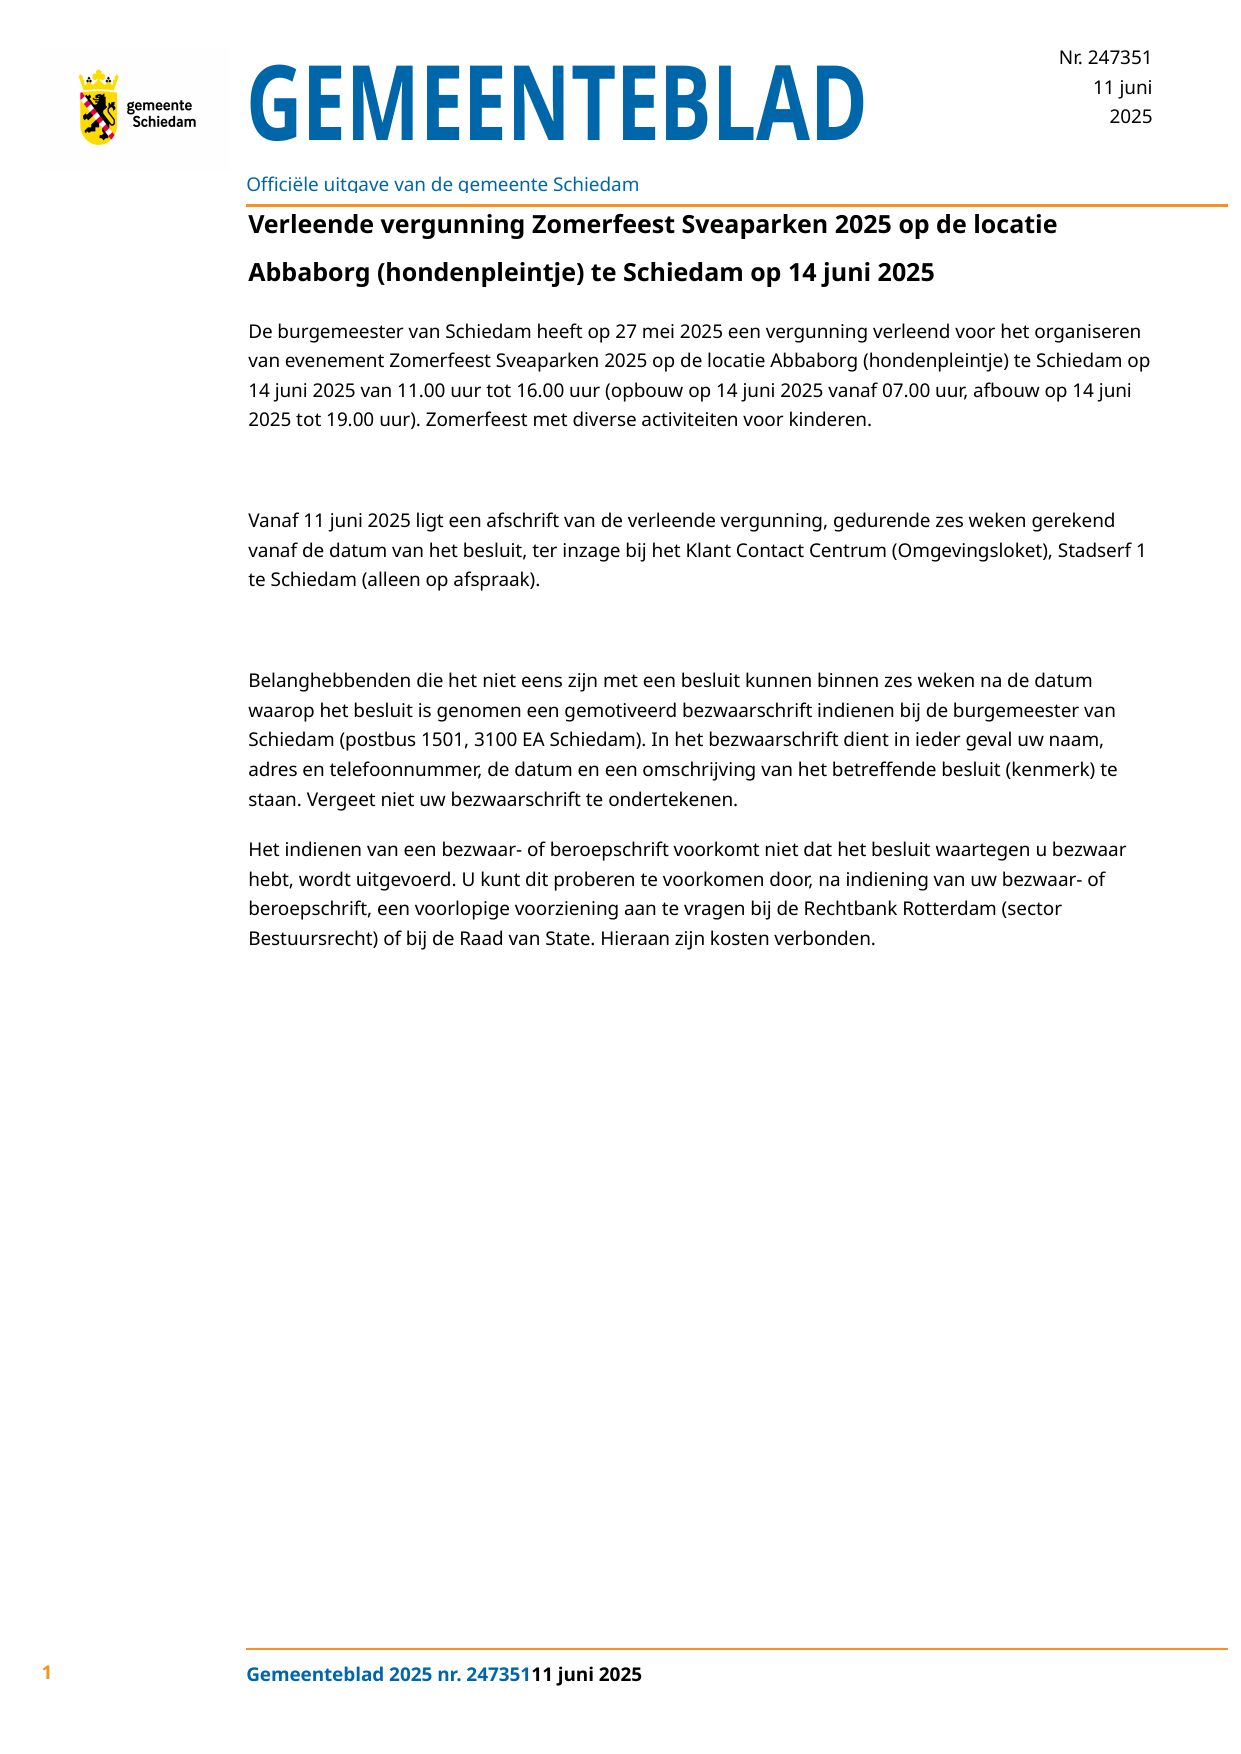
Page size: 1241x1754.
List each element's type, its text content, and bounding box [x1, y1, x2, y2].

text Het indienen van een bezwaar- of beroepschrift voorkomt niet dat het besluit waartegen u bezwaar hebt, wordt uitgevoerd. U kunt dit proberen te voorkomen door, na indiening van uw bezwaar- of beroepschrift, een voorlopige voorziening aan te vragen bij de Rechtbank Rotterdam (sector Bestuursrecht) of bij de Raad van State. Hieraan zijn kosten verbonden. [248, 836, 1152, 951]
text Belanghebbenden die het niet eens zijn met een besluit kunnen binnen zes weken na de datum waarop het besluit is genomen een gemotiveerd bezwaarschrift indienen bij de burgemeester van Schiedam (postbus 1501, 3100 EA Schiedam). In het bezwaarschrift dient in ieder geval uw naam, adres en telefoonnummer, de datum en een omschrijving van het betreffende besluit (kenmerk) te staan. Vergeet niet uw bezwaarschrift te ondertekenen. [248, 667, 1152, 812]
text Vanaf 11 juni 2025 ligt een afschrift van de verleende vergunning, gedurende zes weken gerekend vanaf de datum van het besluit, ter inzage bij het Klant Contact Centrum (Omgevingsloket), Stadserf 1 te Schiedam (alleen op afspraak). [248, 507, 1152, 592]
picture [41, 47, 231, 172]
text De burgemeester van Schiedam heeft op 27 mei 2025 een vergunning verleend voor het organiseren van evenement Zomerfeest Sveaparken 2025 op de locatie Abbaborg (hondenpleintje) te Schiedam op 14 juni 2025 van 11.00 uur tot 16.00 uur (opbouw op 14 juni 2025 vanaf 07.00 uur, afbouw op 14 juni 2025 tot 19.00 uur). Zomerfeest met diverse activiteiten voor kinderen. [248, 318, 1152, 432]
text Verleende vergunning Zomerfeest Sveaparken 2025 op de locatie Abbaborg (hondenpleintje) te Schiedam op 14 juni 2025 [248, 207, 1152, 288]
